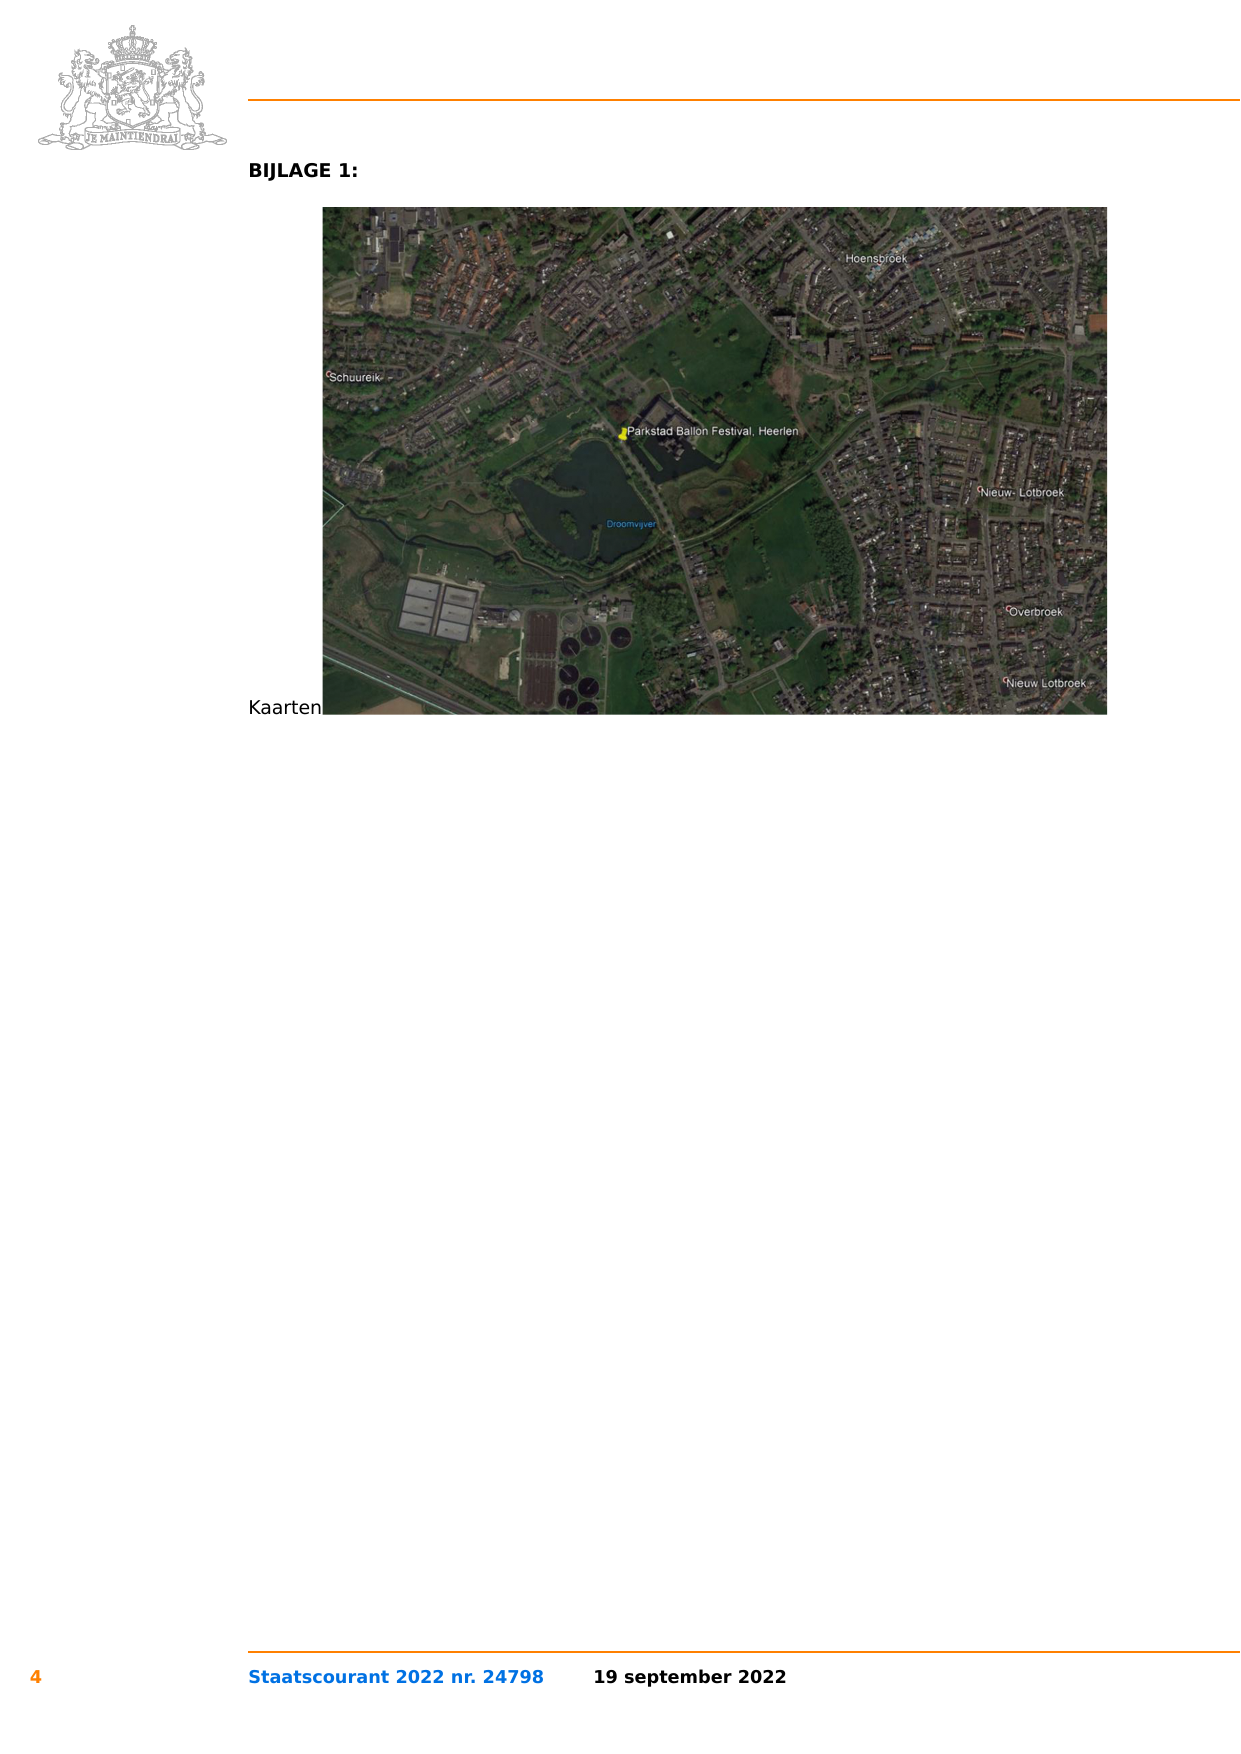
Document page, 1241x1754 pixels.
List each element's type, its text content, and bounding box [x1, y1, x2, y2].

picture [321, 206, 1108, 715]
text Kaarten [248, 207, 1163, 719]
subtitle BIJLAGE 1: [248, 160, 1163, 182]
picture [38, 25, 227, 150]
